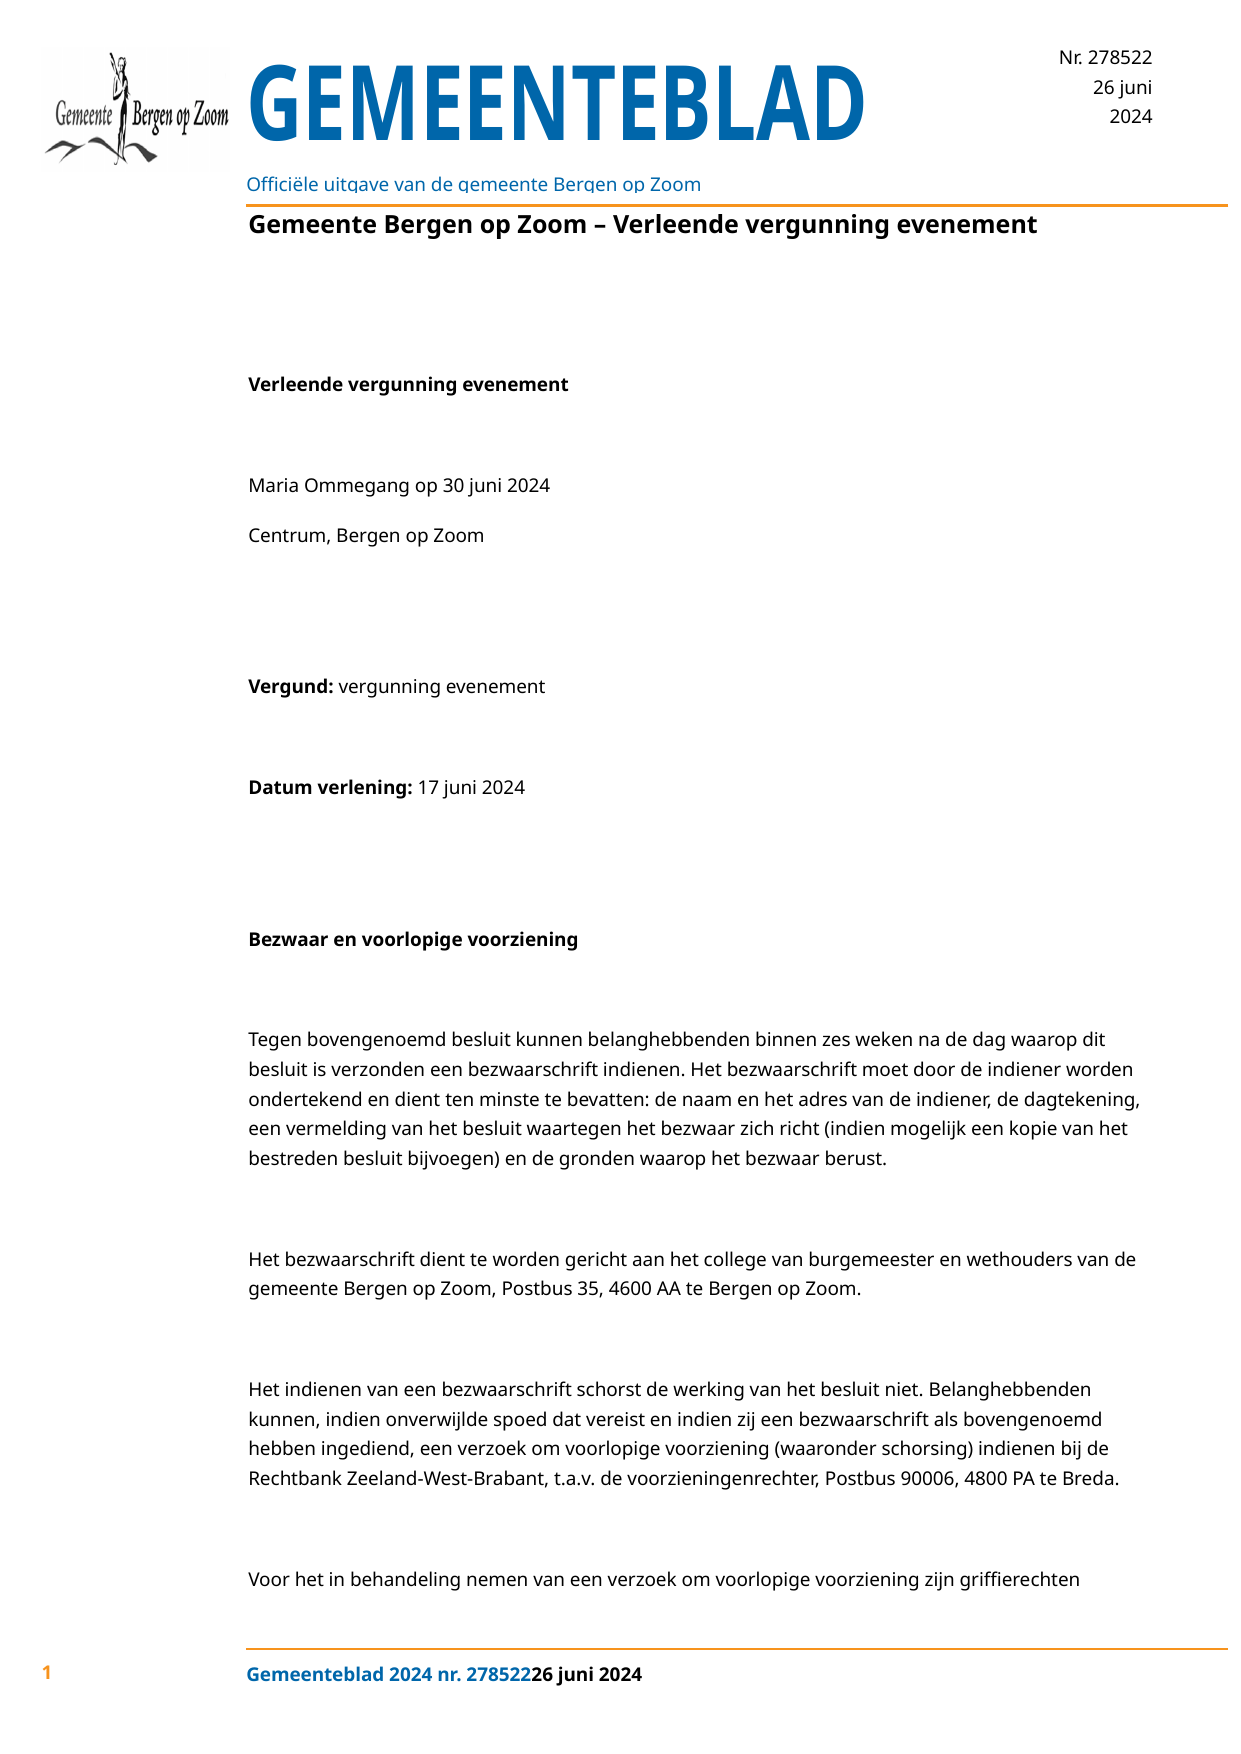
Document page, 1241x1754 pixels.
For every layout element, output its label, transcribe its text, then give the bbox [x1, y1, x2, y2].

text Verleende vergunning evenement [248, 371, 1152, 397]
text Bezwaar en voorlopige voorziening [248, 926, 1152, 951]
text Het bezwaarschrift dient te worden gericht aan het college van burgemeester en wethouders van de gemeente Bergen op Zoom, Postbus 35, 4600 AA te Bergen op Zoom. [248, 1246, 1152, 1301]
picture [41, 47, 231, 172]
text Het indienen van een bezwaarschrift schorst de werking van het besluit niet. Belanghebbenden kunnen, indien onverwijlde spoed dat vereist en indien zij een bezwaarschrift als bovengenoemd hebben ingediend, een verzoek om voorlopige voorziening (waaronder schorsing) indienen bij de Rechtbank Zeeland-West-Brabant, t.a.v. de voorzieningenrechter, Postbus 90006, 4800 PA te Breda. [248, 1376, 1152, 1491]
text Datum verlening: 17 juni 2024 [248, 774, 1152, 800]
text Centrum, Bergen op Zoom [248, 522, 1152, 548]
text Gemeente Bergen op Zoom – Verleende vergunning evenement [248, 207, 1152, 241]
text Vergund: vergunning evenement [248, 674, 1152, 699]
text Voor het in behandeling nemen van een verzoek om voorlopige voorziening zijn griffierechten [248, 1566, 1152, 1591]
text Tegen bovengenoemd besluit kunnen belanghebbenden binnen zes weken na de dag waarop dit besluit is verzonden een bezwaarschrift indienen. Het bezwaarschrift moet door de indiener worden ondertekend en dient ten minste te bevatten: de naam en het adres van de indiener, de dagtekening, een vermelding van het besluit waartegen het bezwaar zich richt (indien mogelijk een kopie van het bestreden besluit bijvoegen) en de gronden waarop het bezwaar berust. [248, 1027, 1152, 1171]
text Maria Ommegang op 30 juni 2024 [248, 472, 1152, 498]
